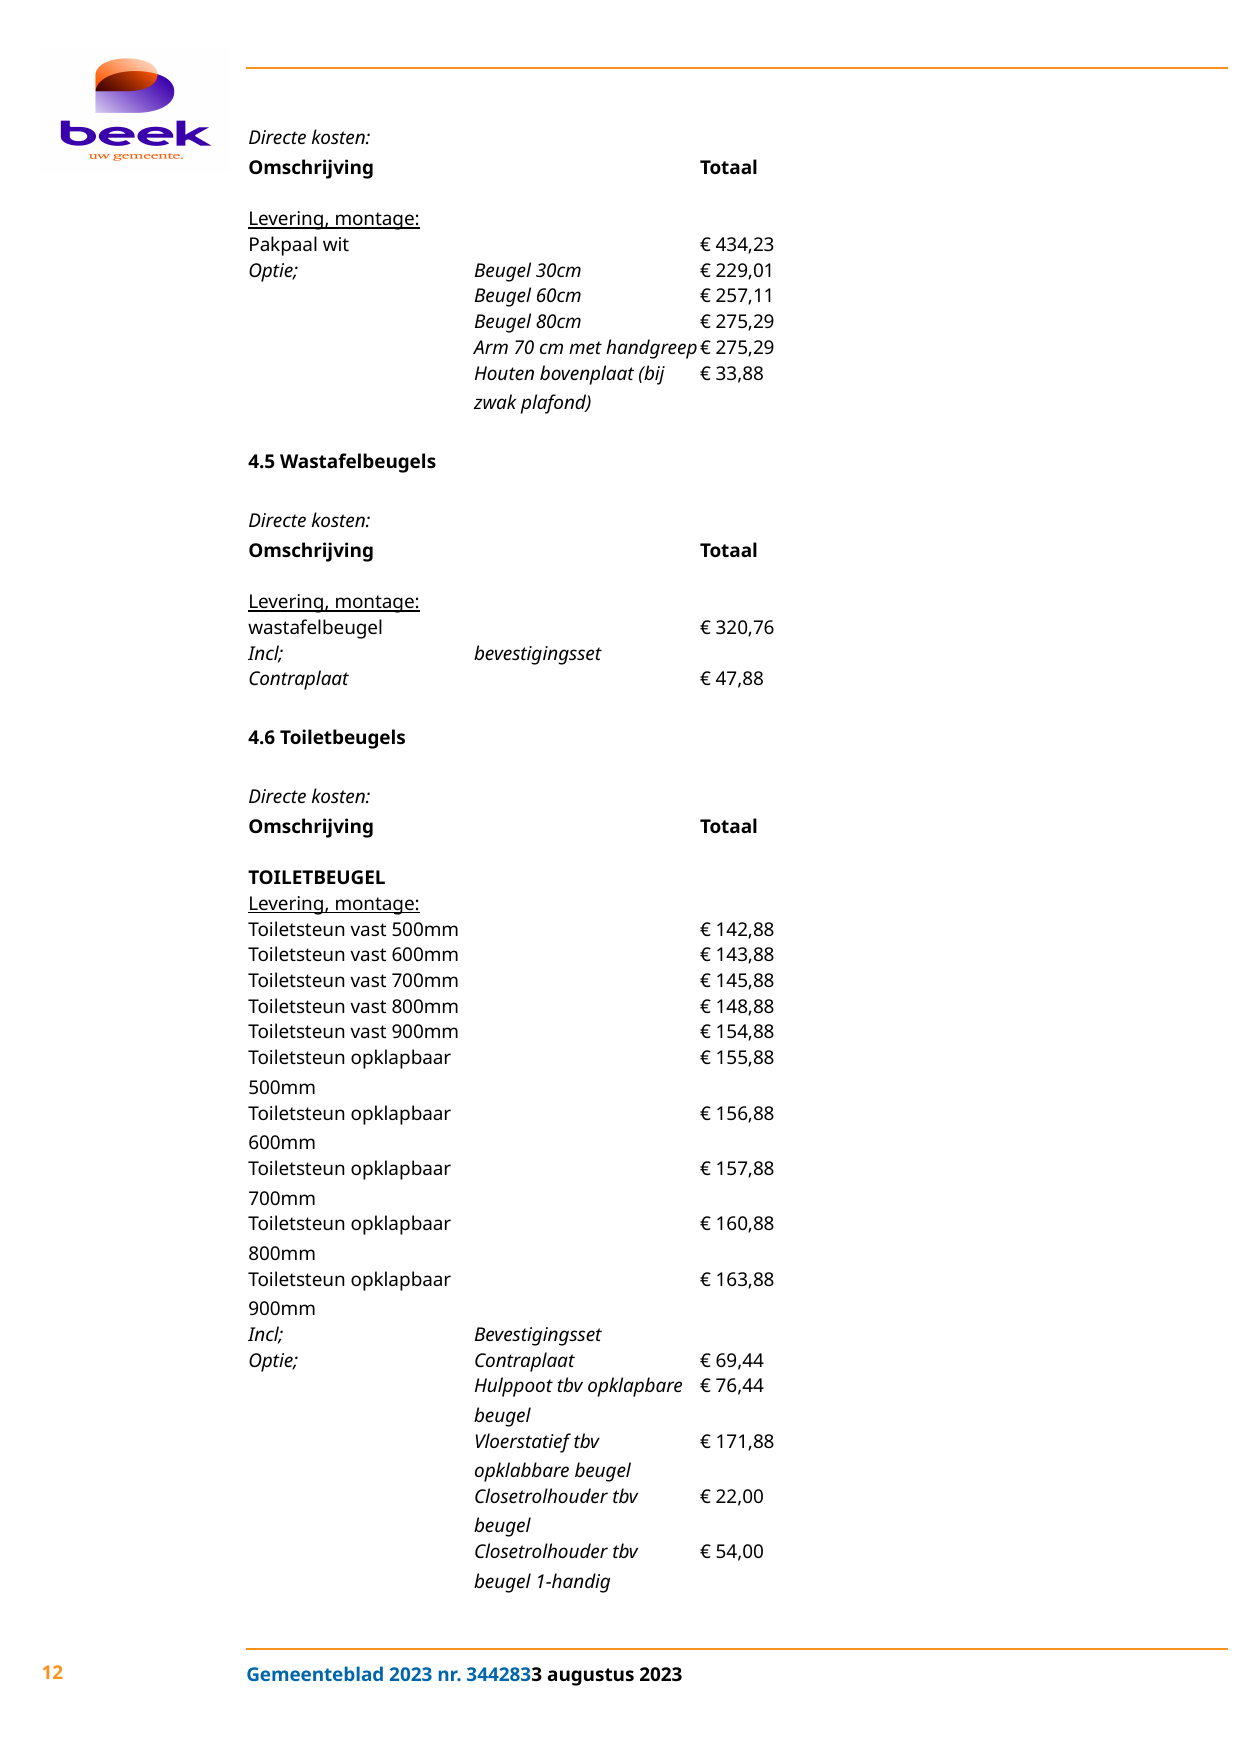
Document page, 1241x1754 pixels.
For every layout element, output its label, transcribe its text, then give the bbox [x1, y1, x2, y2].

table_cell [926, 640, 1152, 666]
table_cell Optie; [248, 257, 474, 283]
table_header Omschrijving [248, 537, 700, 588]
table_cell € 155,88 [700, 1045, 926, 1100]
text Directe kosten: [248, 783, 1152, 809]
table_cell bevestigingsset [474, 640, 700, 666]
table_cell [926, 993, 1152, 1019]
table_cell € 275,29 [700, 309, 926, 334]
table_header [926, 813, 1152, 839]
table_cell [248, 334, 474, 360]
table_cell Toiletsteun opklapbaar 600mm [248, 1100, 474, 1155]
table_cell Contraplaat [248, 666, 474, 691]
text 4.5 Wastafelbeugels [248, 448, 1152, 474]
table_cell [700, 640, 926, 666]
table_cell [926, 839, 1152, 864]
table_cell [248, 1483, 474, 1538]
table_cell [474, 890, 700, 916]
table_cell [926, 283, 1152, 308]
table_cell Toiletsteun opklapbaar 800mm [248, 1210, 474, 1266]
table_cell [926, 942, 1152, 967]
table_cell € 154,88 [700, 1019, 926, 1044]
table_cell Pakpaal wit [248, 231, 700, 257]
table_cell € 229,01 [700, 257, 926, 283]
table_header Totaal [700, 813, 926, 864]
table_cell € 156,88 [700, 1100, 926, 1155]
table_cell [474, 206, 700, 231]
table_cell [926, 334, 1152, 360]
table_cell [926, 1373, 1152, 1428]
table_cell [248, 1428, 474, 1483]
table_cell [926, 180, 1152, 206]
table_cell [926, 1100, 1152, 1155]
table_cell [474, 916, 700, 942]
table_cell € 157,88 [700, 1155, 926, 1210]
table_cell € 148,88 [700, 993, 926, 1019]
table_cell € 143,88 [700, 942, 926, 967]
table_cell € 171,88 [700, 1428, 926, 1483]
text 4.6 Toiletbeugels [248, 724, 1152, 750]
table_cell [926, 864, 1152, 890]
table_header [926, 537, 1152, 563]
text Directe kosten: [248, 507, 1152, 533]
table_cell € 76,44 [700, 1373, 926, 1428]
table_cell [926, 309, 1152, 334]
table_cell [926, 563, 1152, 588]
table_cell Levering, montage: [248, 890, 474, 916]
table_cell Vloerstatief tbv opklabbare beugel [474, 1428, 700, 1483]
table_cell € 54,00 [700, 1539, 926, 1594]
table_cell [474, 1045, 700, 1100]
table_cell Toiletsteun vast 700mm [248, 967, 474, 993]
table_cell Beugel 30cm [474, 257, 700, 283]
table_cell [474, 666, 700, 691]
table_cell € 22,00 [700, 1483, 926, 1538]
table_cell [474, 993, 700, 1019]
table_cell [248, 309, 474, 334]
table_cell Toiletsteun vast 800mm [248, 993, 474, 1019]
table_cell [700, 588, 926, 614]
table_cell Arm 70 cm met handgreep [474, 334, 700, 360]
table_cell € 434,23 [700, 231, 926, 257]
table_cell [926, 1321, 1152, 1347]
table_cell [474, 1019, 700, 1044]
table_cell [474, 1266, 700, 1321]
table_cell Hulppoot tbv opklapbare beugel [474, 1373, 700, 1428]
table_cell € 275,29 [700, 334, 926, 360]
table_cell Toiletsteun opklapbaar 700mm [248, 1155, 474, 1210]
table_cell [700, 890, 926, 916]
table_cell [926, 1539, 1152, 1594]
table_header Omschrijving [248, 813, 700, 864]
table_cell [700, 1321, 926, 1347]
table_cell [926, 1019, 1152, 1044]
table_cell [926, 1483, 1152, 1538]
table_cell Bevestigingsset [474, 1321, 700, 1347]
table_cell [700, 206, 926, 231]
table_header [926, 154, 1152, 180]
table_header Omschrijving [248, 154, 700, 206]
table_cell [926, 1155, 1152, 1210]
table_cell [474, 1155, 700, 1210]
picture [41, 47, 231, 172]
table_cell TOILETBEUGEL [248, 864, 474, 890]
table_header Totaal [700, 154, 926, 206]
table_cell [926, 257, 1152, 283]
table_cell [700, 864, 926, 890]
table_cell [926, 206, 1152, 231]
table_cell Contraplaat [474, 1347, 700, 1372]
table_cell € 257,11 [700, 283, 926, 308]
table_cell Levering, montage: [248, 588, 474, 614]
table_cell [926, 614, 1152, 640]
table_cell [926, 360, 1152, 415]
table_cell [474, 588, 700, 614]
table_cell [926, 1045, 1152, 1100]
table_cell [474, 1100, 700, 1155]
table_cell Incl; [248, 640, 474, 666]
table_cell € 33,88 [700, 360, 926, 415]
table_cell € 145,88 [700, 967, 926, 993]
table_cell [926, 967, 1152, 993]
text Directe kosten: [248, 124, 1152, 150]
table_cell [248, 360, 474, 415]
table_cell [248, 283, 474, 308]
table_cell Beugel 60cm [474, 283, 700, 308]
table_cell Toiletsteun vast 600mm [248, 942, 474, 967]
table_cell [926, 231, 1152, 257]
table_cell € 47,88 [700, 666, 926, 691]
table_cell Houten bovenplaat (bij zwak plafond) [474, 360, 700, 415]
table_cell [474, 967, 700, 993]
table_cell [248, 1373, 474, 1428]
table_cell Incl; [248, 1321, 474, 1347]
table_cell Closetrolhouder tbv beugel 1-handig [474, 1539, 700, 1594]
table_header Totaal [700, 537, 926, 588]
table_cell € 163,88 [700, 1266, 926, 1321]
table_cell Closetrolhouder tbv beugel [474, 1483, 700, 1538]
table_cell € 142,88 [700, 916, 926, 942]
table_cell € 69,44 [700, 1347, 926, 1372]
table_cell [248, 1539, 474, 1594]
table_cell wastafelbeugel [248, 614, 700, 640]
table_cell Optie; [248, 1347, 474, 1372]
table_cell [926, 1266, 1152, 1321]
table_cell [474, 1210, 700, 1266]
table_cell Beugel 80cm [474, 309, 700, 334]
table_cell Toiletsteun opklapbaar 900mm [248, 1266, 474, 1321]
table_cell [926, 1347, 1152, 1372]
table_cell [926, 916, 1152, 942]
table_cell [474, 864, 700, 890]
table_cell [474, 942, 700, 967]
table_cell [926, 588, 1152, 614]
table_cell [926, 1428, 1152, 1483]
table_cell € 320,76 [700, 614, 926, 640]
table_cell [926, 890, 1152, 916]
table_cell [926, 666, 1152, 691]
table_cell Levering, montage: [248, 206, 474, 231]
table_cell Toiletsteun vast 500mm [248, 916, 474, 942]
table_cell [926, 1210, 1152, 1266]
table_cell Toiletsteun vast 900mm [248, 1019, 474, 1044]
table_cell € 160,88 [700, 1210, 926, 1266]
table_cell Toiletsteun opklapbaar 500mm [248, 1045, 474, 1100]
